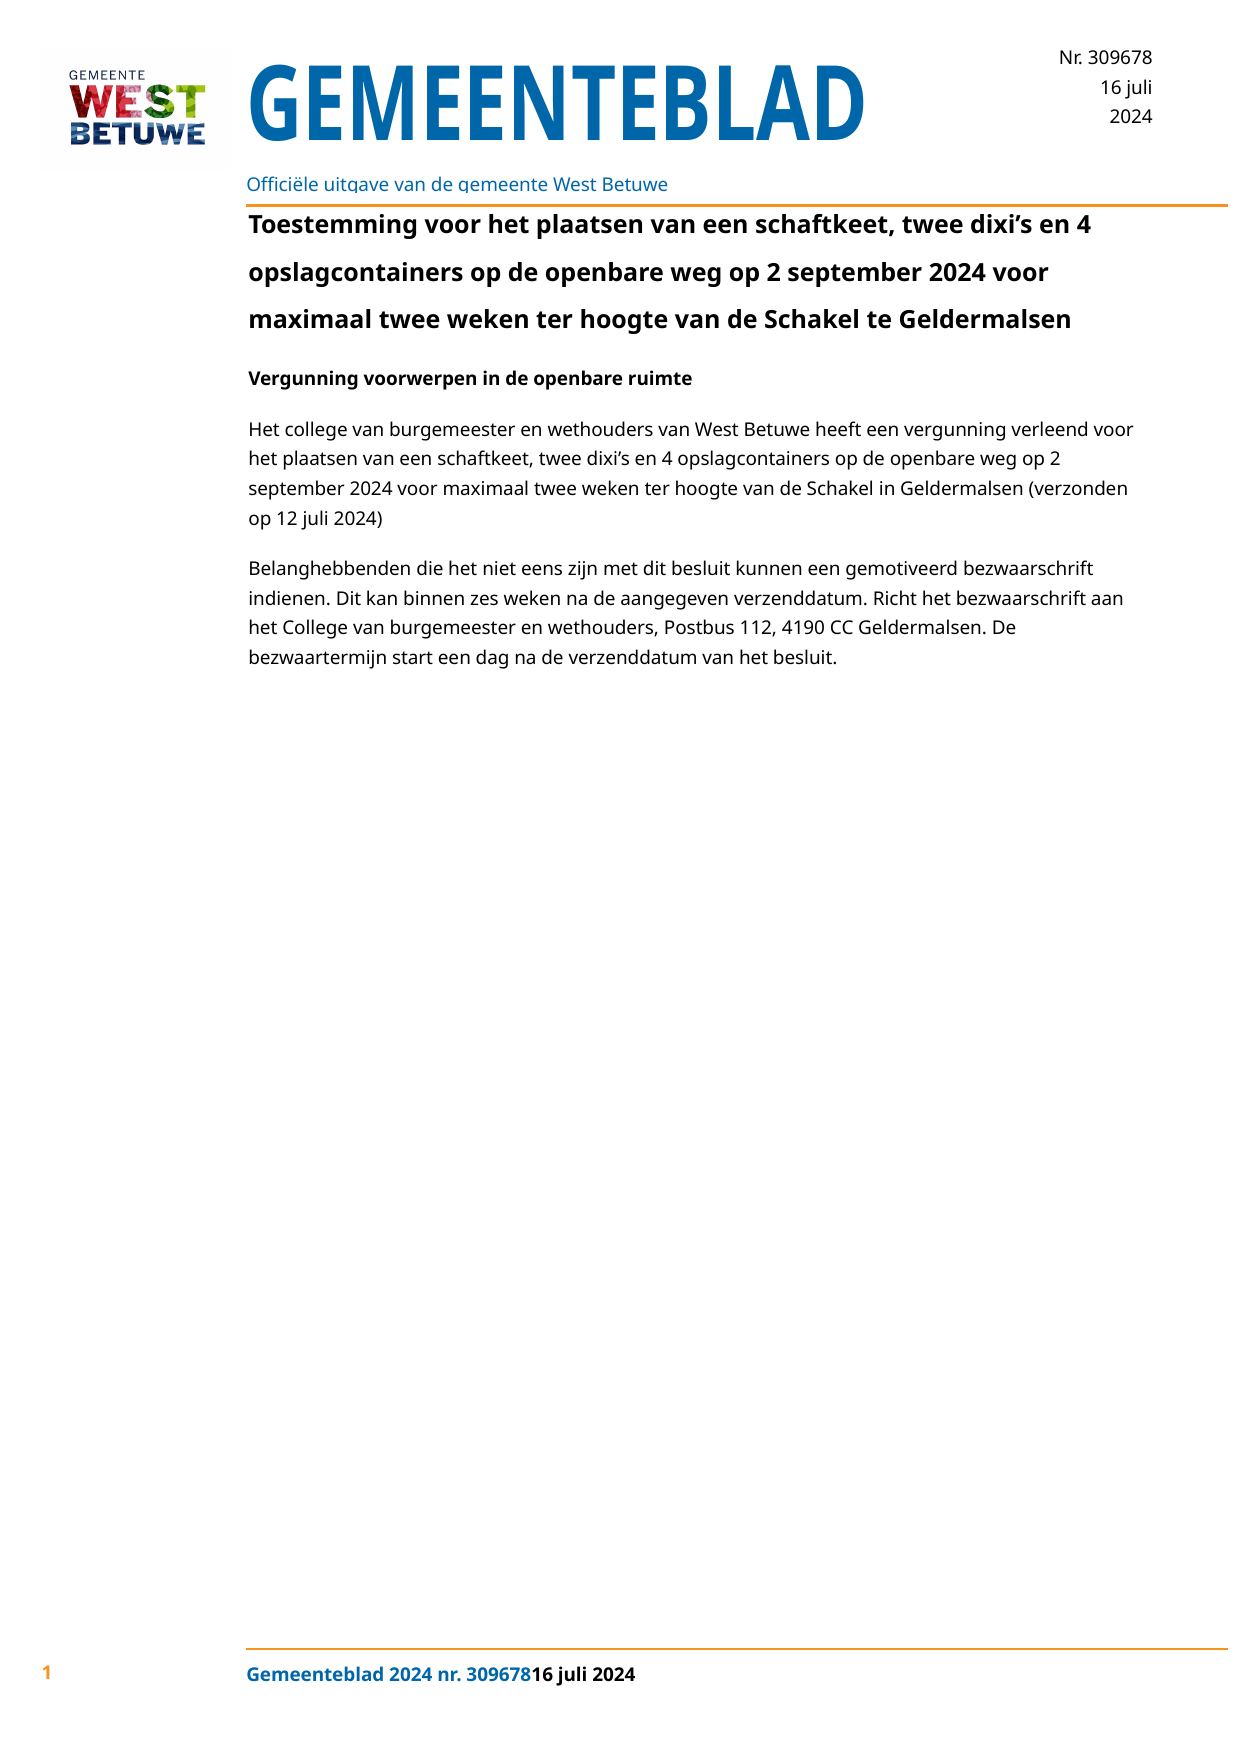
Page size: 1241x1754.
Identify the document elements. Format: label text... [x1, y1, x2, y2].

text Belanghebbenden die het niet eens zijn met dit besluit kunnen een gemotiveerd bezwaarschrift indienen. Dit kan binnen zes weken na de aangegeven verzenddatum. Richt het bezwaarschrift aan het College van burgemeester en wethouders, Postbus 112, 4190 CC Geldermalsen. De bezwaartermijn start een dag na de verzenddatum van het besluit. [248, 555, 1152, 669]
text Het college van burgemeester en wethouders van West Betuwe heeft een vergunning verleend voor het plaatsen van een schaftkeet, twee dixi’s en 4 opslagcontainers op de openbare weg op 2 september 2024 voor maximaal twee weken ter hoogte van de Schakel in Geldermalsen (verzonden op 12 juli 2024) [248, 416, 1152, 530]
picture [41, 47, 231, 172]
text Vergunning voorwerpen in de openbare ruimte [248, 366, 1152, 391]
text Toestemming voor het plaatsen van een schaftkeet, twee dixi’s en 4 opslagcontainers op de openbare weg op 2 september 2024 voor maximaal twee weken ter hoogte van de Schakel te Geldermalsen [248, 207, 1152, 336]
